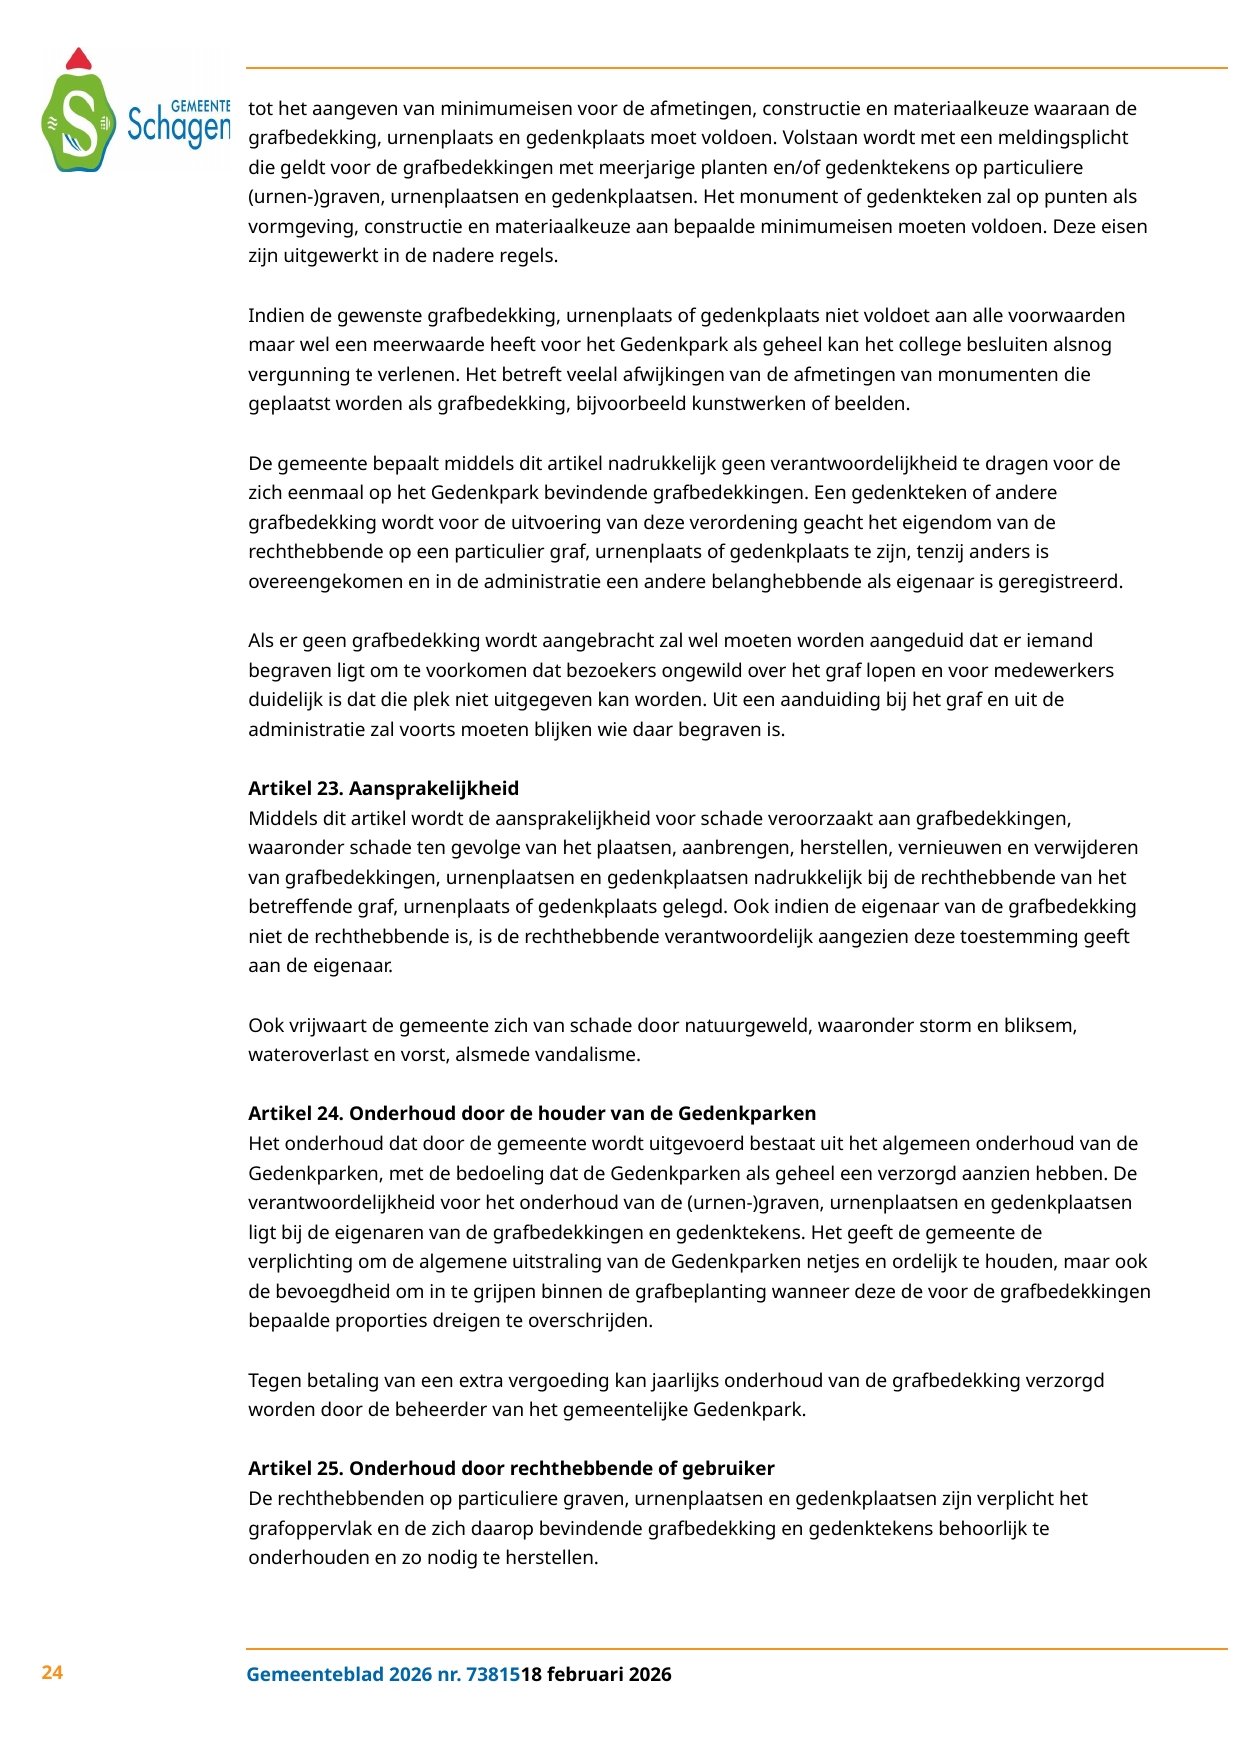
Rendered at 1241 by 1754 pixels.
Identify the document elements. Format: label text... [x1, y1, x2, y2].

text Artikel 25. Onderhoud door rechthebbende of gebruiker [248, 1456, 1152, 1481]
text Indien de gewenste grafbedekking, urnenplaats of gedenkplaats niet voldoet aan alle voorwaarden maar wel een meerwaarde heeft voor het Gedenkpark als geheel kan het college besluiten alsnog vergunning te verlenen. Het betreft veelal afwijkingen van de afmetingen van monumenten die geplaatst worden als grafbedekking, bijvoorbeeld kunstwerken of beelden. [248, 302, 1152, 416]
text tot het aangeven van minimumeisen voor de afmetingen, constructie en materiaalkeuze waaraan de grafbedekking, urnenplaats en gedenkplaats moet voldoen. Volstaan wordt met een meldingsplicht die geldt voor de grafbedekkingen met meerjarige planten en/of gedenktekens op particuliere (urnen-)graven, urnenplaatsen en gedenkplaatsen. Het monument of gedenkteken zal op punten als vormgeving, constructie en materiaalkeuze aan bepaalde minimumeisen moeten voldoen. Deze eisen zijn uitgewerkt in de nadere regels. [248, 95, 1152, 268]
text De rechthebbenden op particuliere graven, urnenplaatsen en gedenkplaatsen zijn verplicht het grafoppervlak en de zich daarop bevindende grafbedekking en gedenktekens behoorlijk te onderhouden en zo nodig te herstellen. [248, 1485, 1152, 1570]
text Het onderhoud dat door de gemeente wordt uitgevoerd bestaat uit het algemeen onderhoud van de Gedenkparken, met de bedoeling dat de Gedenkparken als geheel een verzorgd aanzien hebben. De verantwoordelijkheid voor het onderhoud van de (urnen-)graven, urnenplaatsen en gedenkplaatsen ligt bij de eigenaren van de grafbedekkingen en gedenktekens. Het geeft de gemeente de verplichting om de algemene uitstraling van de Gedenkparken netjes en ordelijk te houden, maar ook de bevoegdheid om in te grijpen binnen de grafbeplanting wanneer deze de voor de grafbedekkingen bepaalde proporties dreigen te overschrijden. [248, 1130, 1152, 1333]
text Als er geen grafbedekking wordt aangebracht zal wel moeten worden aangeduid dat er iemand begraven ligt om te voorkomen dat bezoekers ongewild over het graf lopen en voor medewerkers duidelijk is dat die plek niet uitgegeven kan worden. Uit een aanduiding bij het graf en uit de administratie zal voorts moeten blijken wie daar begraven is. [248, 627, 1152, 742]
text De gemeente bepaalt middels dit artikel nadrukkelijk geen verantwoordelijkheid te dragen voor de zich eenmaal op het Gedenkpark bevindende grafbedekkingen. Een gedenkteken of andere grafbedekking wordt voor de uitvoering van deze verordening geacht het eigendom van de rechthebbende op een particulier graf, urnenplaats of gedenkplaats te zijn, tenzij anders is overeengekomen en in de administratie een andere belanghebbende als eigenaar is geregistreerd. [248, 450, 1152, 594]
text Artikel 23. Aansprakelijkheid [248, 775, 1152, 801]
text Artikel 24. Onderhoud door de houder van de Gedenkparken [248, 1101, 1152, 1126]
text Ook vrijwaart de gemeente zich van schade door natuurgeweld, waaronder storm en bliksem, wateroverlast en vorst, alsmede vandalisme. [248, 1012, 1152, 1067]
text Tegen betaling van een extra vergoeding kan jaarlijks onderhoud van de grafbedekking verzorgd worden door de beheerder van het gemeentelijke Gedenkpark. [248, 1367, 1152, 1422]
picture [41, 47, 231, 172]
text Middels dit artikel wordt de aansprakelijkheid voor schade veroorzaakt aan grafbedekkingen, waaronder schade ten gevolge van het plaatsen, aanbrengen, herstellen, vernieuwen en verwijderen van grafbedekkingen, urnenplaatsen en gedenkplaatsen nadrukkelijk bij de rechthebbende van het betreffende graf, urnenplaats of gedenkplaats gelegd. Ook indien de eigenaar van de grafbedekking niet de rechthebbende is, is de rechthebbende verantwoordelijk aangezien deze toestemming geeft aan de eigenaar. [248, 805, 1152, 978]
